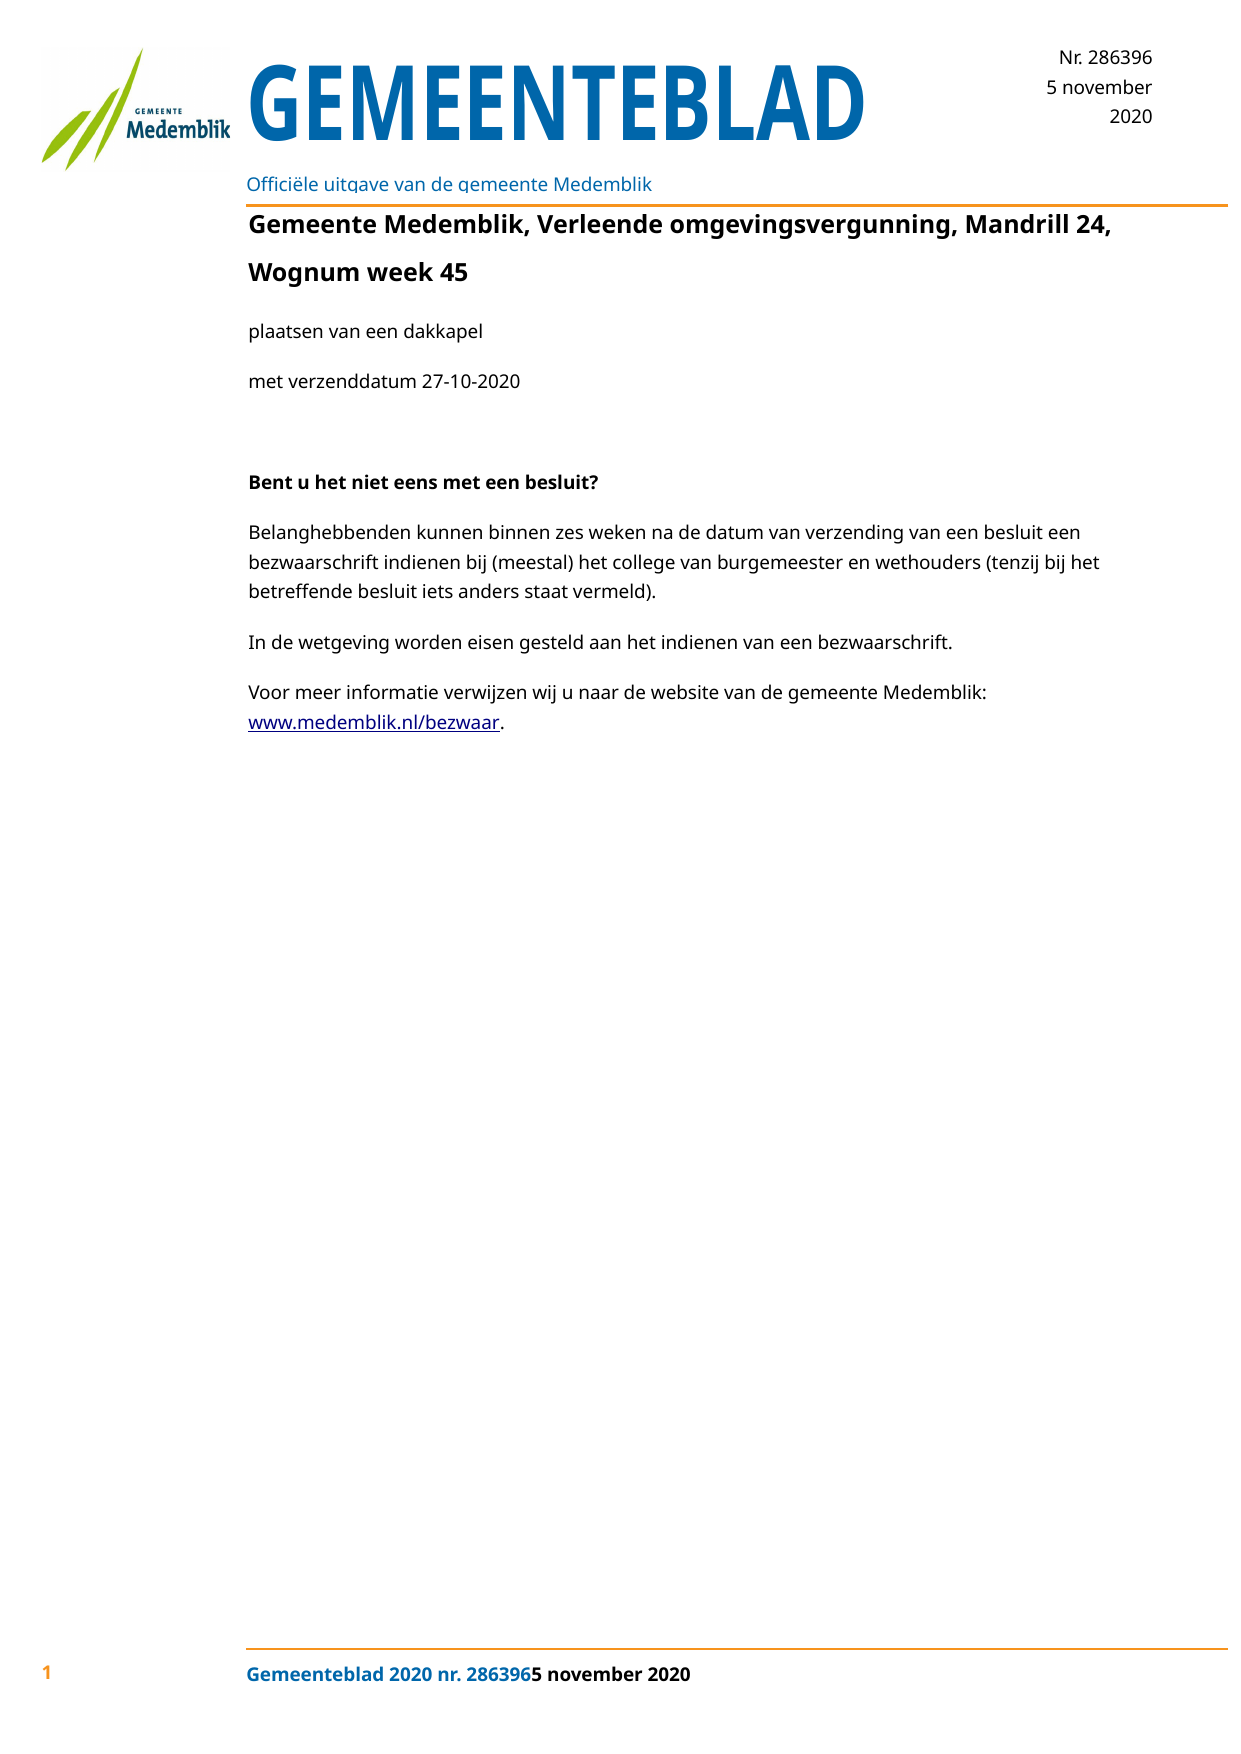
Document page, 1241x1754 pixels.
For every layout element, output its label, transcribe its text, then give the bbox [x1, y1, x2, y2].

text Gemeente Medemblik, Verleende omgevingsvergunning, Mandrill 24, Wognum week 45 [248, 207, 1152, 288]
text met verzenddatum 27-10-2020 [248, 368, 1152, 394]
text In de wetgeving worden eisen gesteld aan het indienen van een bezwaarschrift. [248, 629, 1152, 655]
text Belanghebbenden kunnen binnen zes weken na de datum van verzending van een besluit een bezwaarschrift indienen bij (meestal) het college van burgemeester en wethouders (tenzij bij het betreffende besluit iets anders staat vermeld). [248, 519, 1152, 604]
text Bent u het niet eens met een besluit? [248, 469, 1152, 495]
text Voor meer informatie verwijzen wij u naar de website van de gemeente Medemblik: www.medemblik.nl/bezwaar. [248, 679, 1152, 735]
text plaatsen van een dakkapel [248, 318, 1152, 344]
picture [41, 47, 231, 172]
